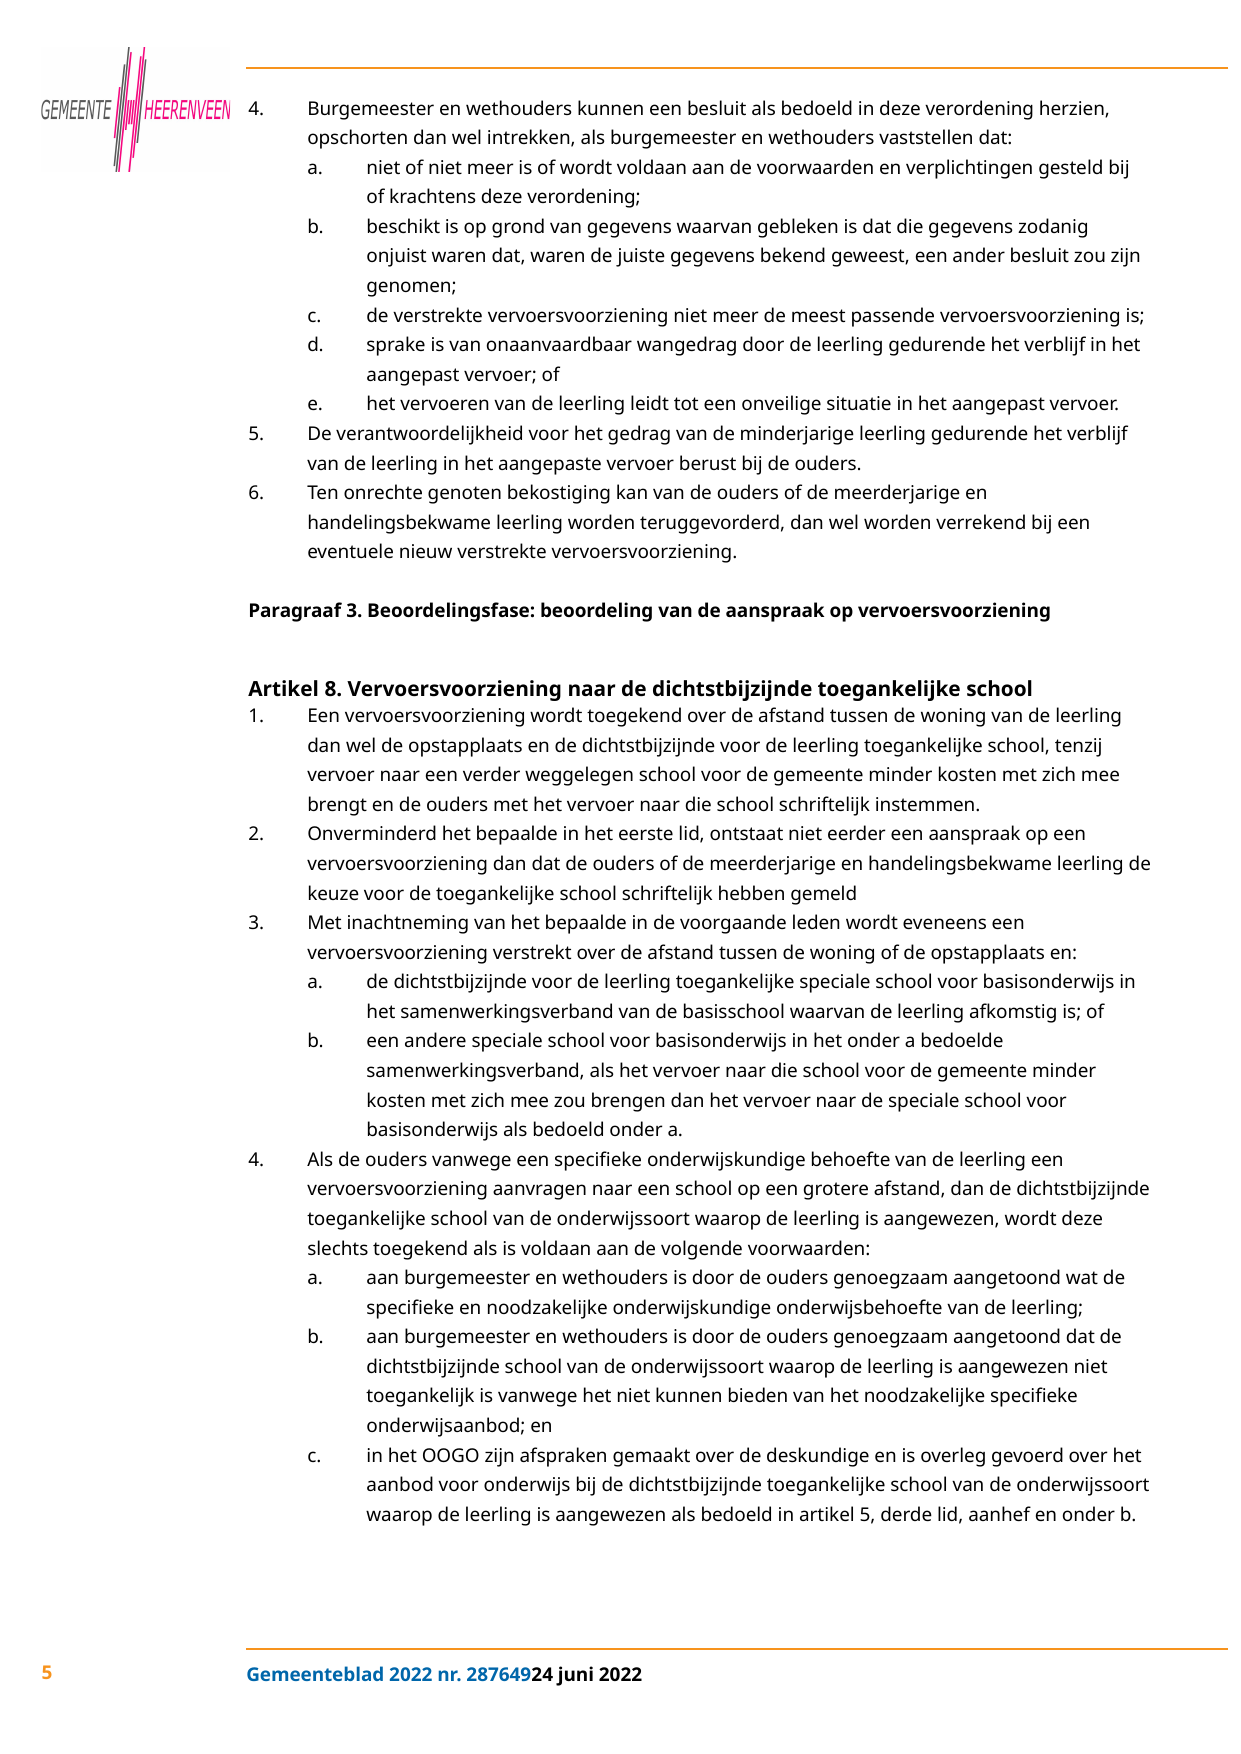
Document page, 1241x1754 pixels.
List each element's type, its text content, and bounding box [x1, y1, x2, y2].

list de verstrekte vervoersvoorziening niet meer de meest passende vervoersvoorziening is; [307, 302, 1152, 328]
list niet of niet meer is of wordt voldaan aan de voorwaarden en verplichtingen gesteld bij of krachtens deze verordening; [307, 154, 1152, 209]
list Als de ouders vanwege een specifieke onderwijskundige behoefte van de leerling een vervoersvoorziening aanvragen naar een school op een grotere afstand, dan de dichtstbijzijnde toegankelijke school van de onderwijssoort waarop de leerling is aangewezen, wordt deze slechts toegekend als is voldaan aan de volgende voorwaarden: [248, 1146, 1152, 1261]
list aan burgemeester en wethouders is door de ouders genoegzaam aangetoond wat de specifieke en noodzakelijke onderwijskundige onderwijsbehoefte van de leerling; [307, 1264, 1152, 1320]
list Burgemeester en wethouders kunnen een besluit als bedoeld in deze verordening herzien, opschorten dan wel intrekken, als burgemeester en wethouders vaststellen dat: [248, 95, 1152, 150]
text Artikel 8. Vervoersvoorziening naar de dichtstbijzijnde toegankelijke school [248, 674, 1152, 702]
list in het OOGO zijn afspraken gemaakt over de deskundige en is overleg gevoerd over het aanbod voor onderwijs bij de dichtstbijzijnde toegankelijke school van de onderwijssoort waarop de leerling is aangewezen als bedoeld in artikel 5, derde lid, aanhef en onder b. [307, 1442, 1152, 1527]
list Een vervoersvoorziening wordt toegekend over de afstand tussen de woning van de leerling dan wel de opstapplaats en de dichtstbijzijnde voor de leerling toegankelijke school, tenzij vervoer naar een verder weggelegen school voor de gemeente minder kosten met zich mee brengt en de ouders met het vervoer naar die school schriftelijk instemmen. [248, 702, 1152, 817]
list Met inachtneming van het bepaalde in de voorgaande leden wordt eveneens een vervoersvoorziening verstrekt over de afstand tussen de woning of de opstapplaats en: [248, 909, 1152, 965]
picture [41, 47, 231, 172]
list sprake is van onaanvaardbaar wangedrag door de leerling gedurende het verblijf in het aangepast vervoer; of [307, 331, 1152, 387]
list Ten onrechte genoten bekostiging kan van de ouders of de meerderjarige en handelingsbekwame leerling worden teruggevorderd, dan wel worden verrekend bij een eventuele nieuw verstrekte vervoersvoorziening. [248, 479, 1152, 564]
list Onverminderd het bepaalde in het eerste lid, ontstaat niet eerder een aanspraak op een vervoersvoorziening dan dat de ouders of de meerderjarige en handelingsbekwame leerling de keuze voor de toegankelijke school schriftelijk hebben gemeld [248, 821, 1152, 906]
list beschikt is op grond van gegevens waarvan gebleken is dat die gegevens zodanig onjuist waren dat, waren de juiste gegevens bekend geweest, een ander besluit zou zijn genomen; [307, 213, 1152, 298]
list een andere speciale school voor basisonderwijs in het onder a bedoelde samenwerkingsverband, als het vervoer naar die school voor de gemeente minder kosten met zich mee zou brengen dan het vervoer naar de speciale school voor basisonderwijs als bedoeld onder a. [307, 1028, 1152, 1142]
text Paragraaf 3. Beoordelingsfase: beoordeling van de aanspraak op vervoersvoorziening [248, 598, 1152, 623]
list de dichtstbijzijnde voor de leerling toegankelijke speciale school voor basisonderwijs in het samenwerkingsverband van de basisschool waarvan de leerling afkomstig is; of [307, 968, 1152, 1024]
list het vervoeren van de leerling leidt tot een onveilige situatie in het aangepast vervoer. [307, 391, 1152, 416]
list aan burgemeester en wethouders is door de ouders genoegzaam aangetoond dat de dichtstbijzijnde school van de onderwijssoort waarop de leerling is aangewezen niet toegankelijk is vanwege het niet kunnen bieden van het noodzakelijke specifieke onderwijsaanbod; en [307, 1323, 1152, 1438]
list De verantwoordelijkheid voor het gedrag van de minderjarige leerling gedurende het verblijf van de leerling in het aangepaste vervoer berust bij de ouders. [248, 420, 1152, 476]
